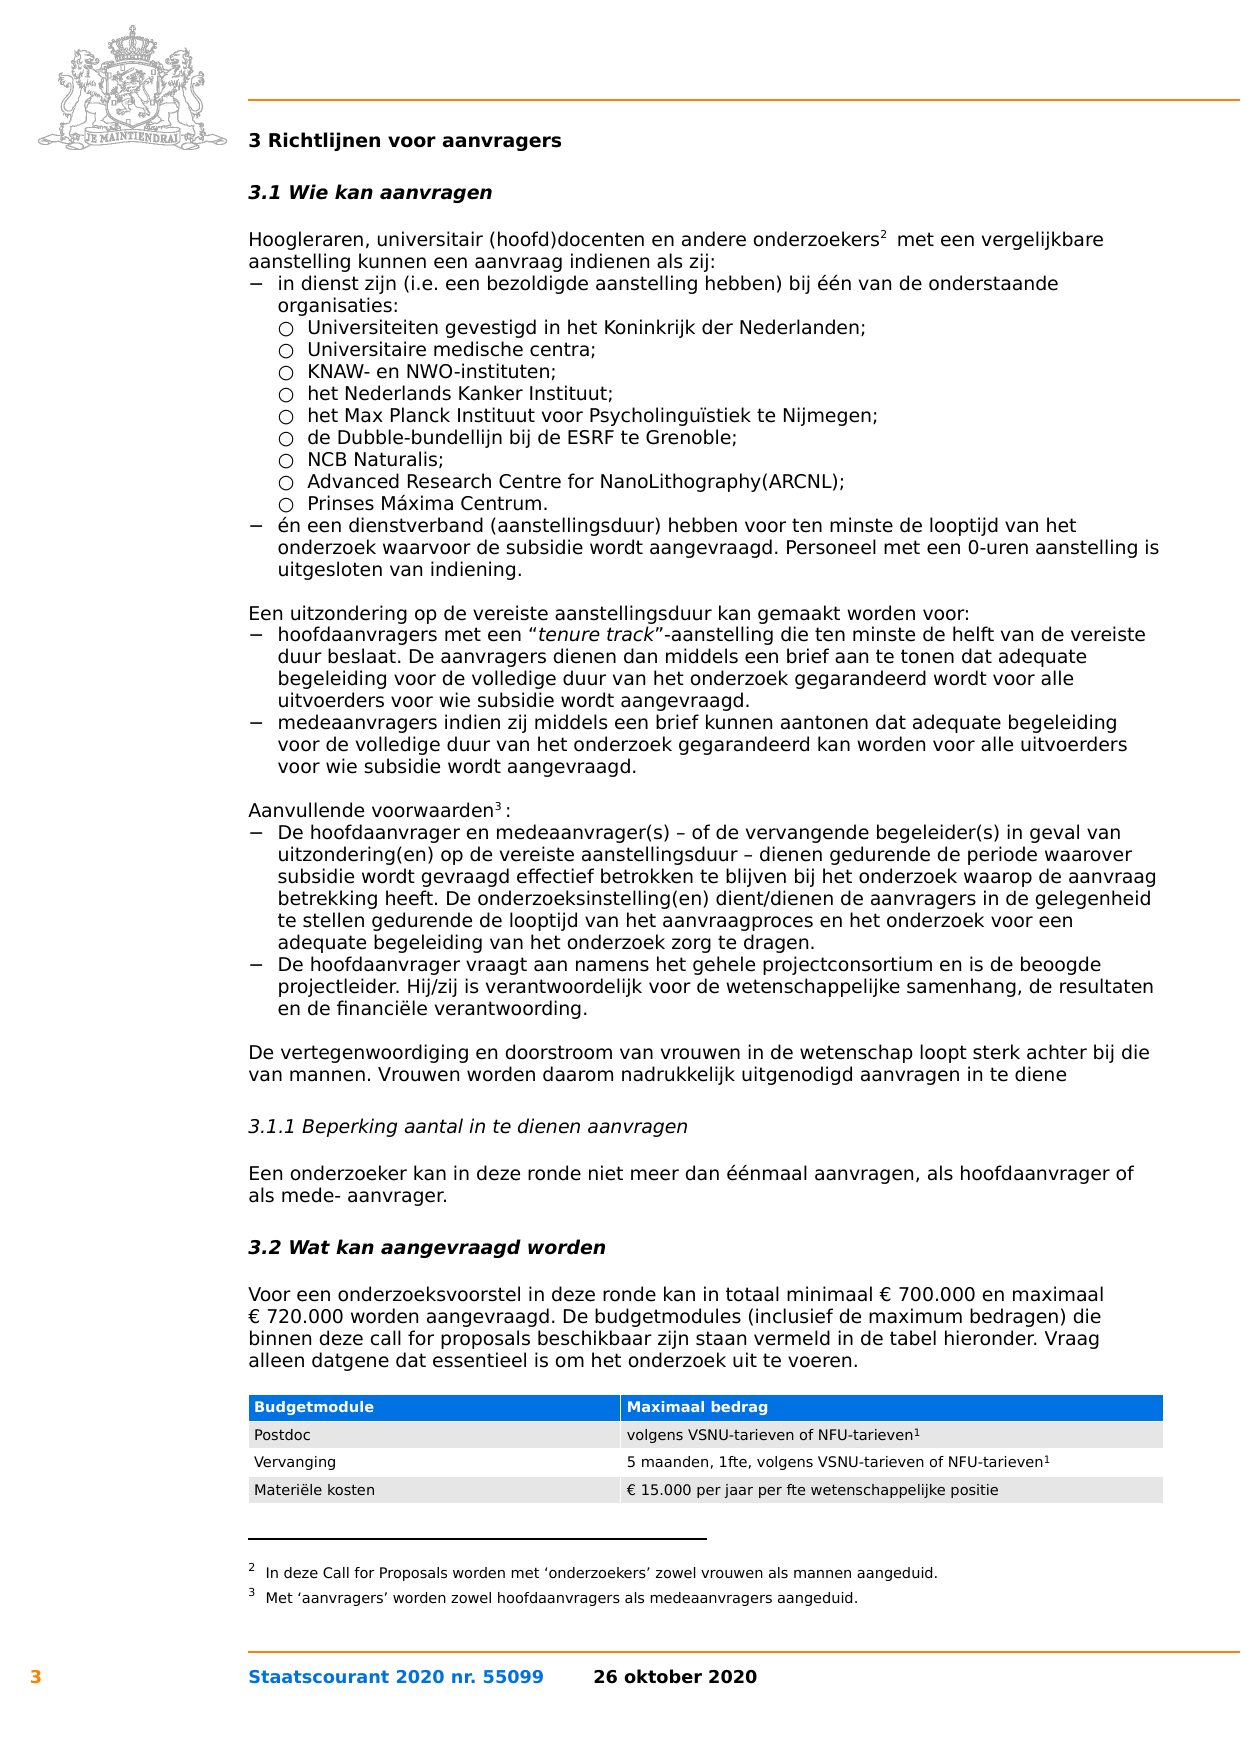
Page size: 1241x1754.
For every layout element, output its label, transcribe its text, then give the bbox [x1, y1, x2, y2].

text Een uitzondering op de vereiste aanstellingsduur kan gemaakt worden voor: [248, 602, 1163, 624]
text Met ‘aanvragers’ worden zowel hoofdaanvragers als medeaanvragers aangeduid. [248, 1586, 1163, 1608]
text Voor een onderzoeksvoorstel in deze ronde kan in totaal minimaal € 700.000 en maximaal € 720.000 worden aangevraagd. De budgetmodules (inclusief de maximum bedragen) die binnen deze call for proposals beschikbaar zijn staan vermeld in de tabel hieronder. Vraag alleen datgene dat essentieel is om het onderzoek uit te voeren. [248, 1284, 1163, 1372]
text ○ het Nederlands Kanker Instituut; [278, 383, 1163, 405]
text ○ Prinses Máxima Centrum. [278, 493, 1163, 514]
table_cell € 15.000 per jaar per fte wetenschappelijke positie [621, 1477, 1163, 1503]
text − medeaanvragers indien zij middels een brief kunnen aantonen dat adequate begeleiding voor de volledige duur van het onderzoek gegarandeerd kan worden voor alle uitvoerders voor wie subsidie wordt aangevraagd. [248, 712, 1163, 778]
text ○ Universiteiten gevestigd in het Koninkrijk der Nederlanden; [278, 317, 1163, 339]
table_header Maximaal bedrag [621, 1395, 1163, 1421]
table_cell volgens VSNU-tarieven of NFU-tarieven1 [621, 1422, 1163, 1448]
text ○ Advanced Research Centre for NanoLithography(ARCNL); [278, 471, 1163, 493]
text − in dienst zijn (i.e. een bezoldigde aanstelling hebben) bij één van de onderstaande organisaties: [248, 273, 1163, 317]
table_cell Vervanging [249, 1449, 620, 1476]
text − én een dienstverband (aanstellingsduur) hebben voor ten minste de looptijd van het onderzoek waarvoor de subsidie wordt aangevraagd. Personeel met een 0-uren aanstelling is uitgesloten van indiening. [248, 514, 1163, 581]
subtitle 3.2 Wat kan aangevraagd worden [248, 1237, 1163, 1259]
text Hoogleraren, universitair (hoofd)docenten en andere onderzoekers met een vergelijkbare aanstelling kunnen een aanvraag indienen als zij: [248, 229, 1163, 273]
table_header Budgetmodule [249, 1395, 620, 1421]
text − De hoofdaanvrager vraagt aan namens het gehele projectconsortium en is de beoogde projectleider. Hij/zij is verantwoordelijk voor de wetenschappelijke samenhang, de resultaten en de financiële verantwoording. [248, 954, 1163, 1020]
subtitle 3.1.1 Beperking aantal in te dienen aanvragen [248, 1116, 1163, 1138]
table_cell 5 maanden, 1fte, volgens VSNU-tarieven of NFU-tarieven1 [621, 1449, 1163, 1476]
text ○ KNAW- en NWO-instituten; [278, 361, 1163, 383]
text − hoofdaanvragers met een “tenure track”-aanstelling die ten minste de helft van de vereiste duur beslaat. De aanvragers dienen dan middels een brief aan te tonen dat adequate begeleiding voor de volledige duur van het onderzoek gegarandeerd wordt voor alle uitvoerders voor wie subsidie wordt aangevraagd. [248, 624, 1163, 712]
text ○ Universitaire medische centra; [278, 339, 1163, 361]
text ○ NCB Naturalis; [278, 449, 1163, 471]
text ○ het Max Planck Instituut voor Psycholinguïstiek te Nijmegen; [278, 405, 1163, 427]
table_cell Postdoc [249, 1422, 620, 1448]
text Een onderzoeker kan in deze ronde niet meer dan éénmaal aanvragen, als hoofdaanvrager of als mede- aanvrager. [248, 1163, 1163, 1207]
text De vertegenwoordiging en doorstroom van vrouwen in de wetenschap loopt sterk achter bij die van mannen. Vrouwen worden daarom nadrukkelijk uitgenodigd aanvragen in te diene [248, 1042, 1163, 1086]
text Aanvullende voorwaarden: [248, 800, 1163, 822]
picture [38, 25, 227, 150]
text In deze Call for Proposals worden met ‘onderzoekers’ zowel vrouwen als mannen aangeduid. [248, 1561, 1163, 1583]
subtitle 3 Richtlijnen voor aanvragers [248, 130, 1163, 152]
text − De hoofdaanvrager en medeaanvrager(s) – of de vervangende begeleider(s) in geval van uitzondering(en) op de vereiste aanstellingsduur – dienen gedurende de periode waarover subsidie wordt gevraagd effectief betrokken te blijven bij het onderzoek waarop de aanvraag betrekking heeft. De onderzoeksinstelling(en) dient/dienen de aanvragers in de gelegenheid te stellen gedurende de looptijd van het aanvraagproces en het onderzoek voor een adequate begeleiding van het onderzoek zorg te dragen. [248, 822, 1163, 954]
subtitle 3.1 Wie kan aanvragen [248, 182, 1163, 204]
table_cell Materiële kosten [249, 1477, 620, 1503]
text ○ de Dubble-bundellijn bij de ESRF te Grenoble; [278, 427, 1163, 449]
